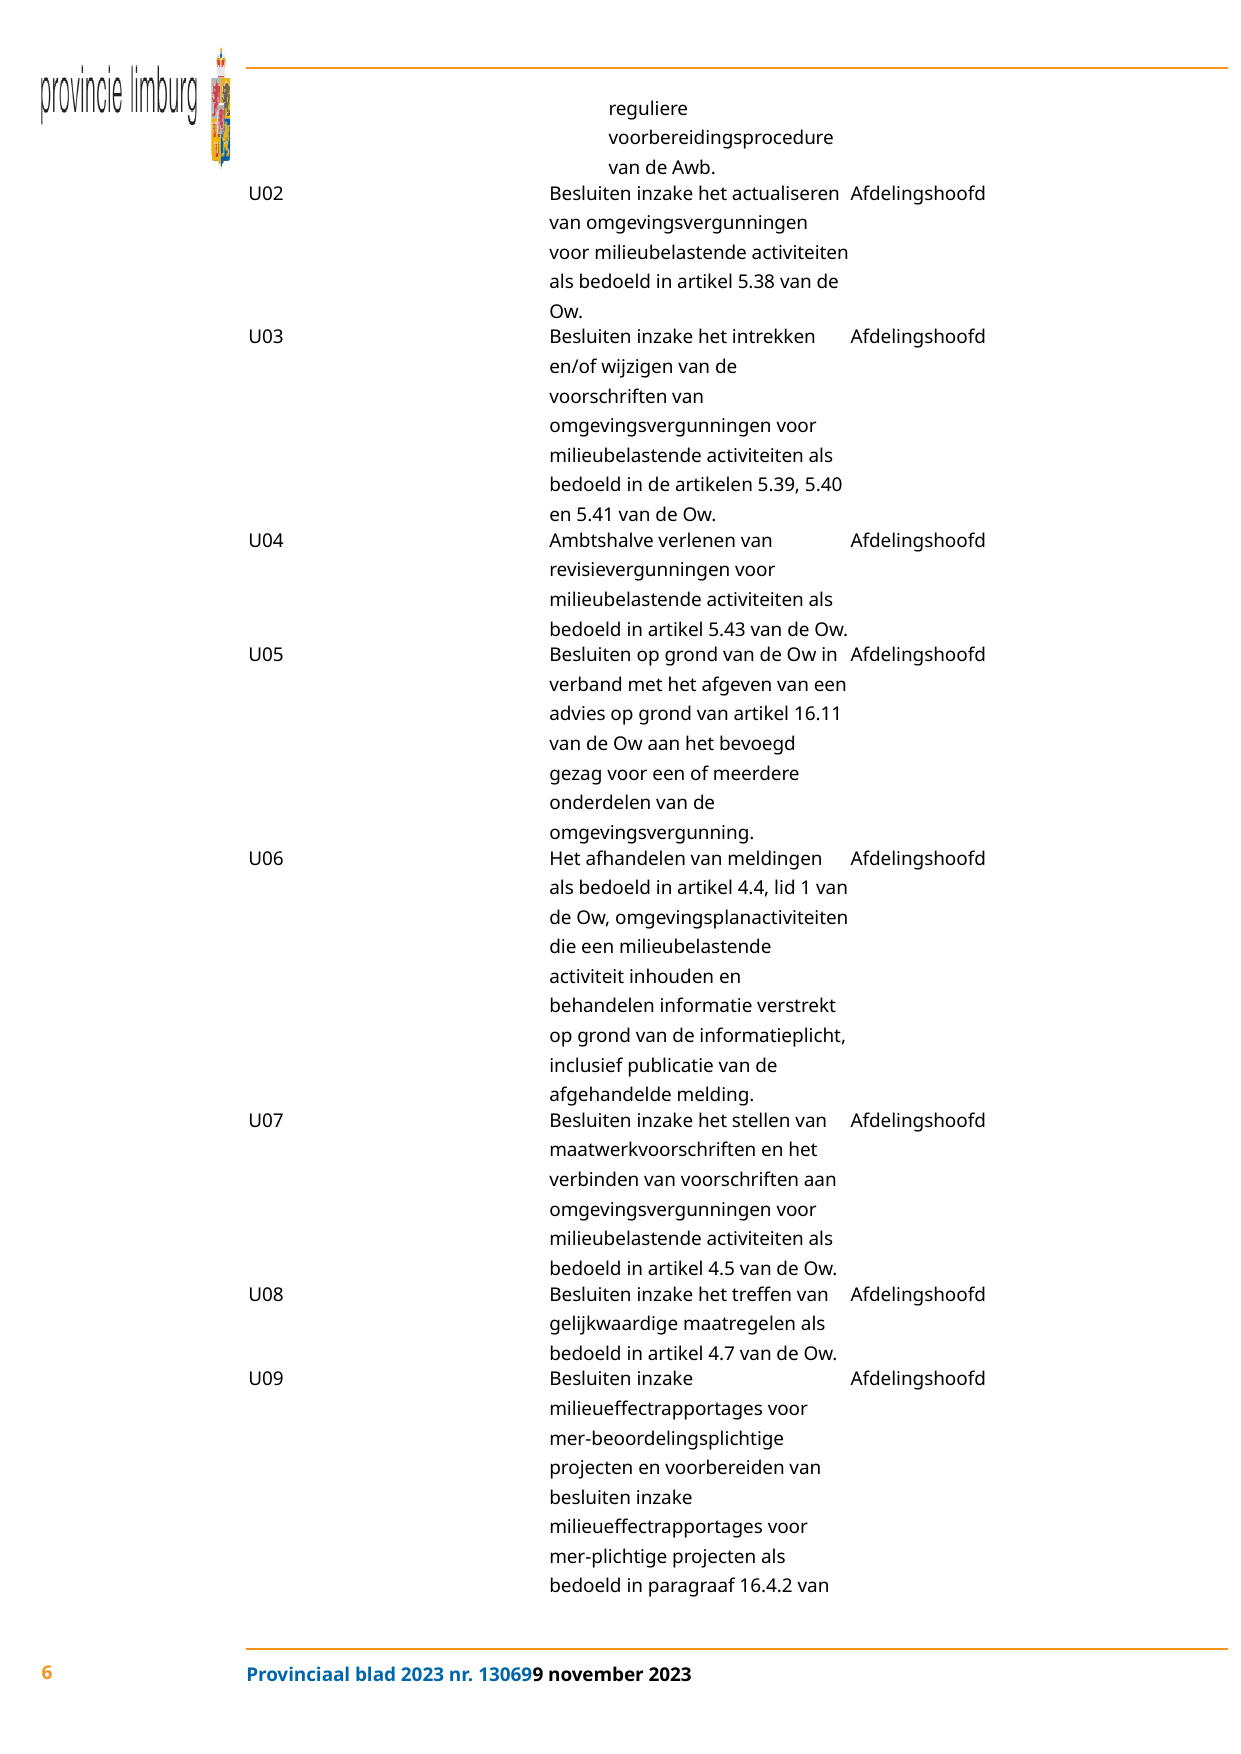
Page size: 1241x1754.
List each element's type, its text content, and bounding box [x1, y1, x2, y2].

table_cell Afdelingshoofd [850, 324, 1152, 527]
table_cell [850, 95, 1152, 180]
table_cell U07 [248, 1107, 549, 1281]
table_cell reguliere voorbereidingsprocedure van de Awb. [549, 95, 850, 180]
table_cell Afdelingshoofd [850, 641, 1152, 845]
table_cell Besluiten inzake het stellen van maatwerkvoorschriften en het verbinden van voorschriften aan omgevingsvergunningen voor milieubelastende activiteiten als bedoeld in artikel 4.5 van de Ow. [549, 1107, 850, 1281]
table_cell Besluiten op grond van de Ow in verband met het afgeven van een advies op grond van artikel 16.11 van de Ow aan het bevoegd gezag voor een of meerdere onderdelen van de omgevingsvergunning. [549, 641, 850, 845]
table_cell Het afhandelen van meldingen als bedoeld in artikel 4.4, lid 1 van de Ow, omgevingsplanactiviteiten die een milieubelastende activiteit inhouden en behandelen informatie verstrekt op grond van de informatieplicht, inclusief publicatie van de afgehandelde melding. [549, 845, 850, 1107]
table_cell Ambtshalve verlenen van revisievergunningen voor milieubelastende activiteiten als bedoeld in artikel 5.43 van de Ow. [549, 527, 850, 641]
table_cell U09 [248, 1366, 549, 1598]
table_cell Afdelingshoofd [850, 1107, 1152, 1281]
table_cell Besluiten inzake het intrekken en/of wijzigen van de voorschriften van omgevingsvergunningen voor milieubelastende activiteiten als bedoeld in de artikelen 5.39, 5.40 en 5.41 van de Ow. [549, 324, 850, 527]
table_cell U03 [248, 324, 549, 527]
table_cell [248, 95, 549, 180]
table_cell Afdelingshoofd [850, 180, 1152, 324]
table_cell Afdelingshoofd [850, 1366, 1152, 1598]
table_cell U06 [248, 845, 549, 1107]
table_cell Besluiten inzake het treffen van gelijkwaardige maatregelen als bedoeld in artikel 4.7 van de Ow. [549, 1281, 850, 1366]
table_cell U02 [248, 180, 549, 324]
table_cell U08 [248, 1281, 549, 1366]
table_cell Afdelingshoofd [850, 1281, 1152, 1366]
picture [41, 47, 231, 172]
table_cell U05 [248, 641, 549, 845]
table_cell Besluiten inzake milieueffectrapportages voor mer-beoordelingsplichtige projecten en voorbereiden van besluiten inzake milieueffectrapportages voor mer-plichtige projecten als bedoeld in paragraaf 16.4.2 van [549, 1366, 850, 1598]
table_cell Besluiten inzake het actualiseren van omgevingsvergunningen voor milieubelastende activiteiten als bedoeld in artikel 5.38 van de Ow. [549, 180, 850, 324]
table_cell U04 [248, 527, 549, 641]
table_cell Afdelingshoofd [850, 845, 1152, 1107]
table_cell Afdelingshoofd [850, 527, 1152, 641]
